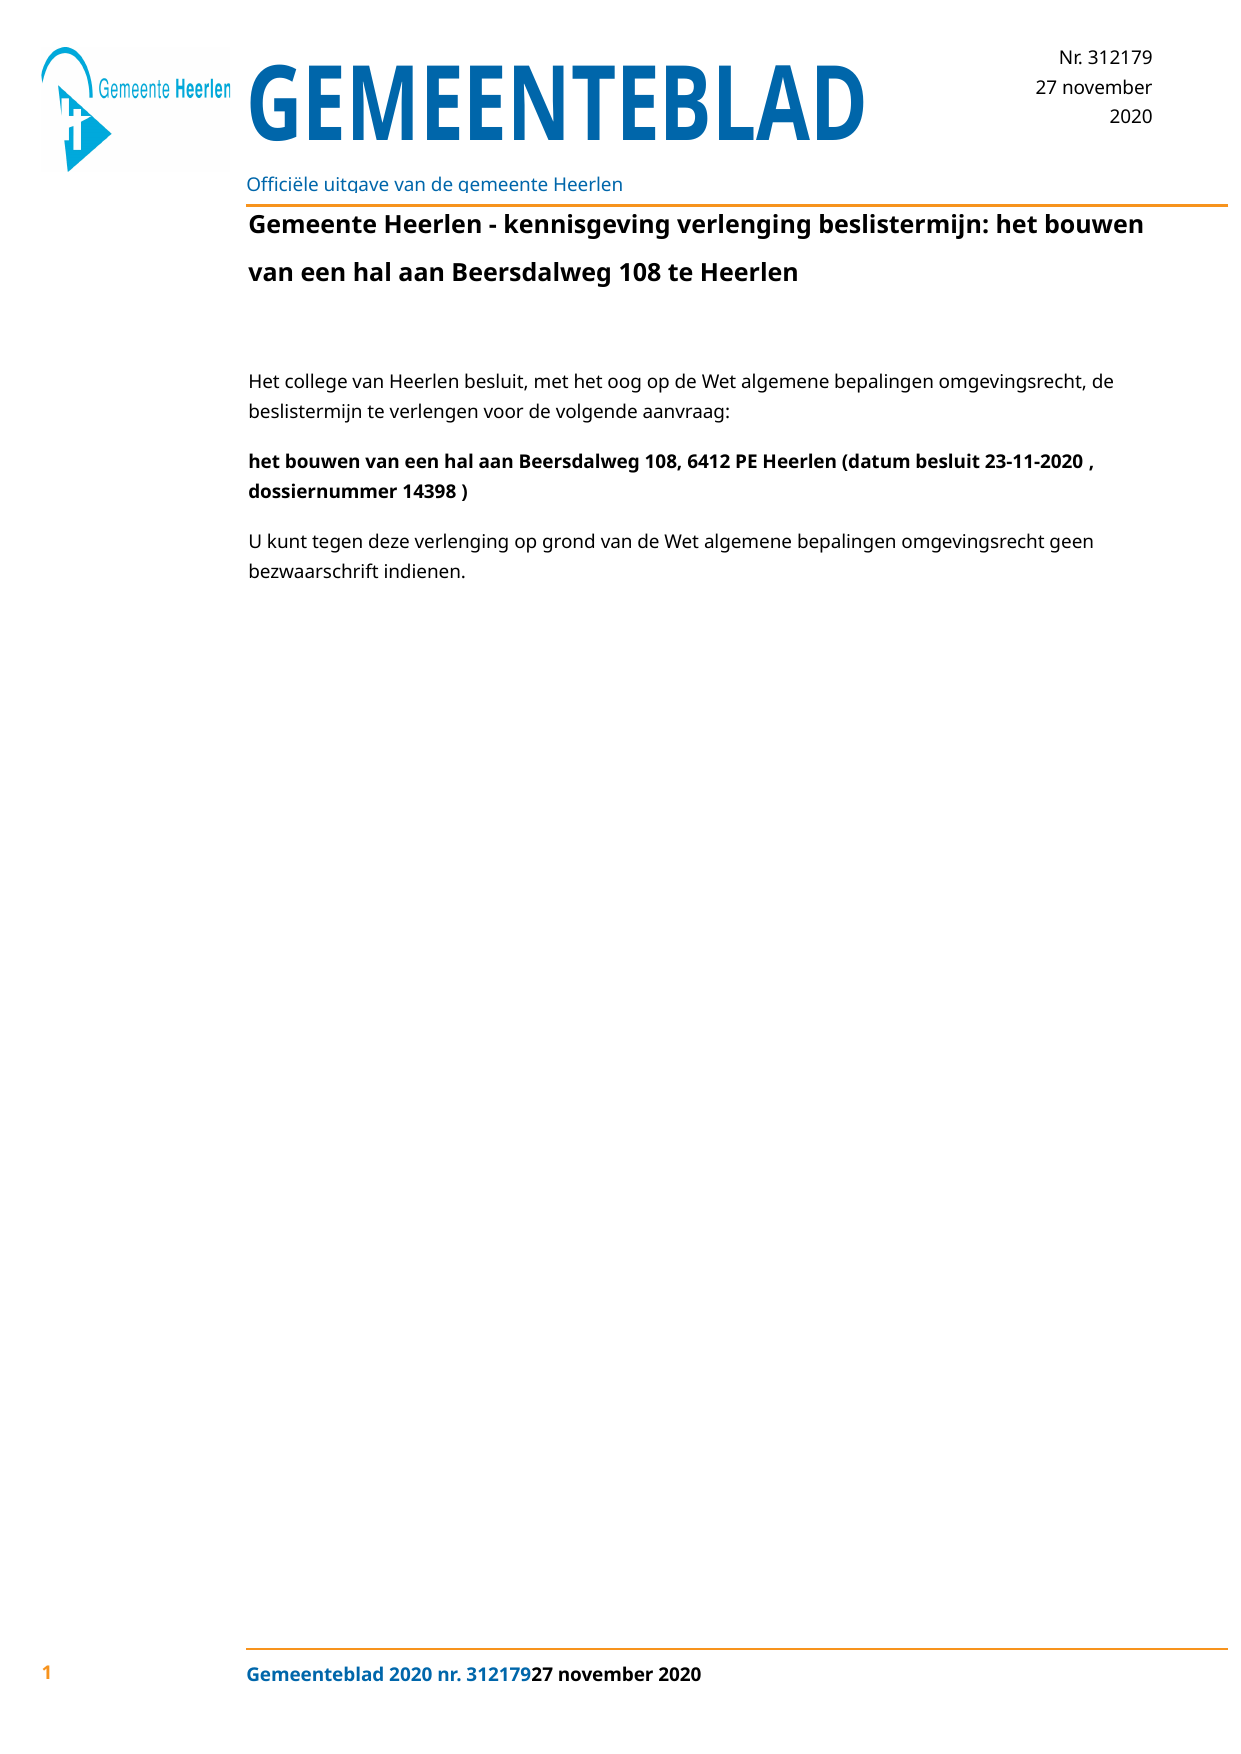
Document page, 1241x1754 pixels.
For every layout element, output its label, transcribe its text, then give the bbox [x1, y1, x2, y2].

picture [41, 47, 231, 172]
text het bouwen van een hal aan Beersdalweg 108, 6412 PE Heerlen (datum besluit 23-11-2020 , dossiernummer 14398 ) [248, 448, 1152, 504]
text Gemeente Heerlen - kennisgeving verlenging beslistermijn: het bouwen van een hal aan Beersdalweg 108 te Heerlen [248, 207, 1152, 288]
text Het college van Heerlen besluit, met het oog op de Wet algemene bepalingen omgevingsrecht, de beslistermijn te verlengen voor de volgende aanvraag: [248, 368, 1152, 424]
text U kunt tegen deze verlenging op grond van de Wet algemene bepalingen omgevingsrecht geen bezwaarschrift indienen. [248, 528, 1152, 584]
picture [41, 47, 59, 70]
